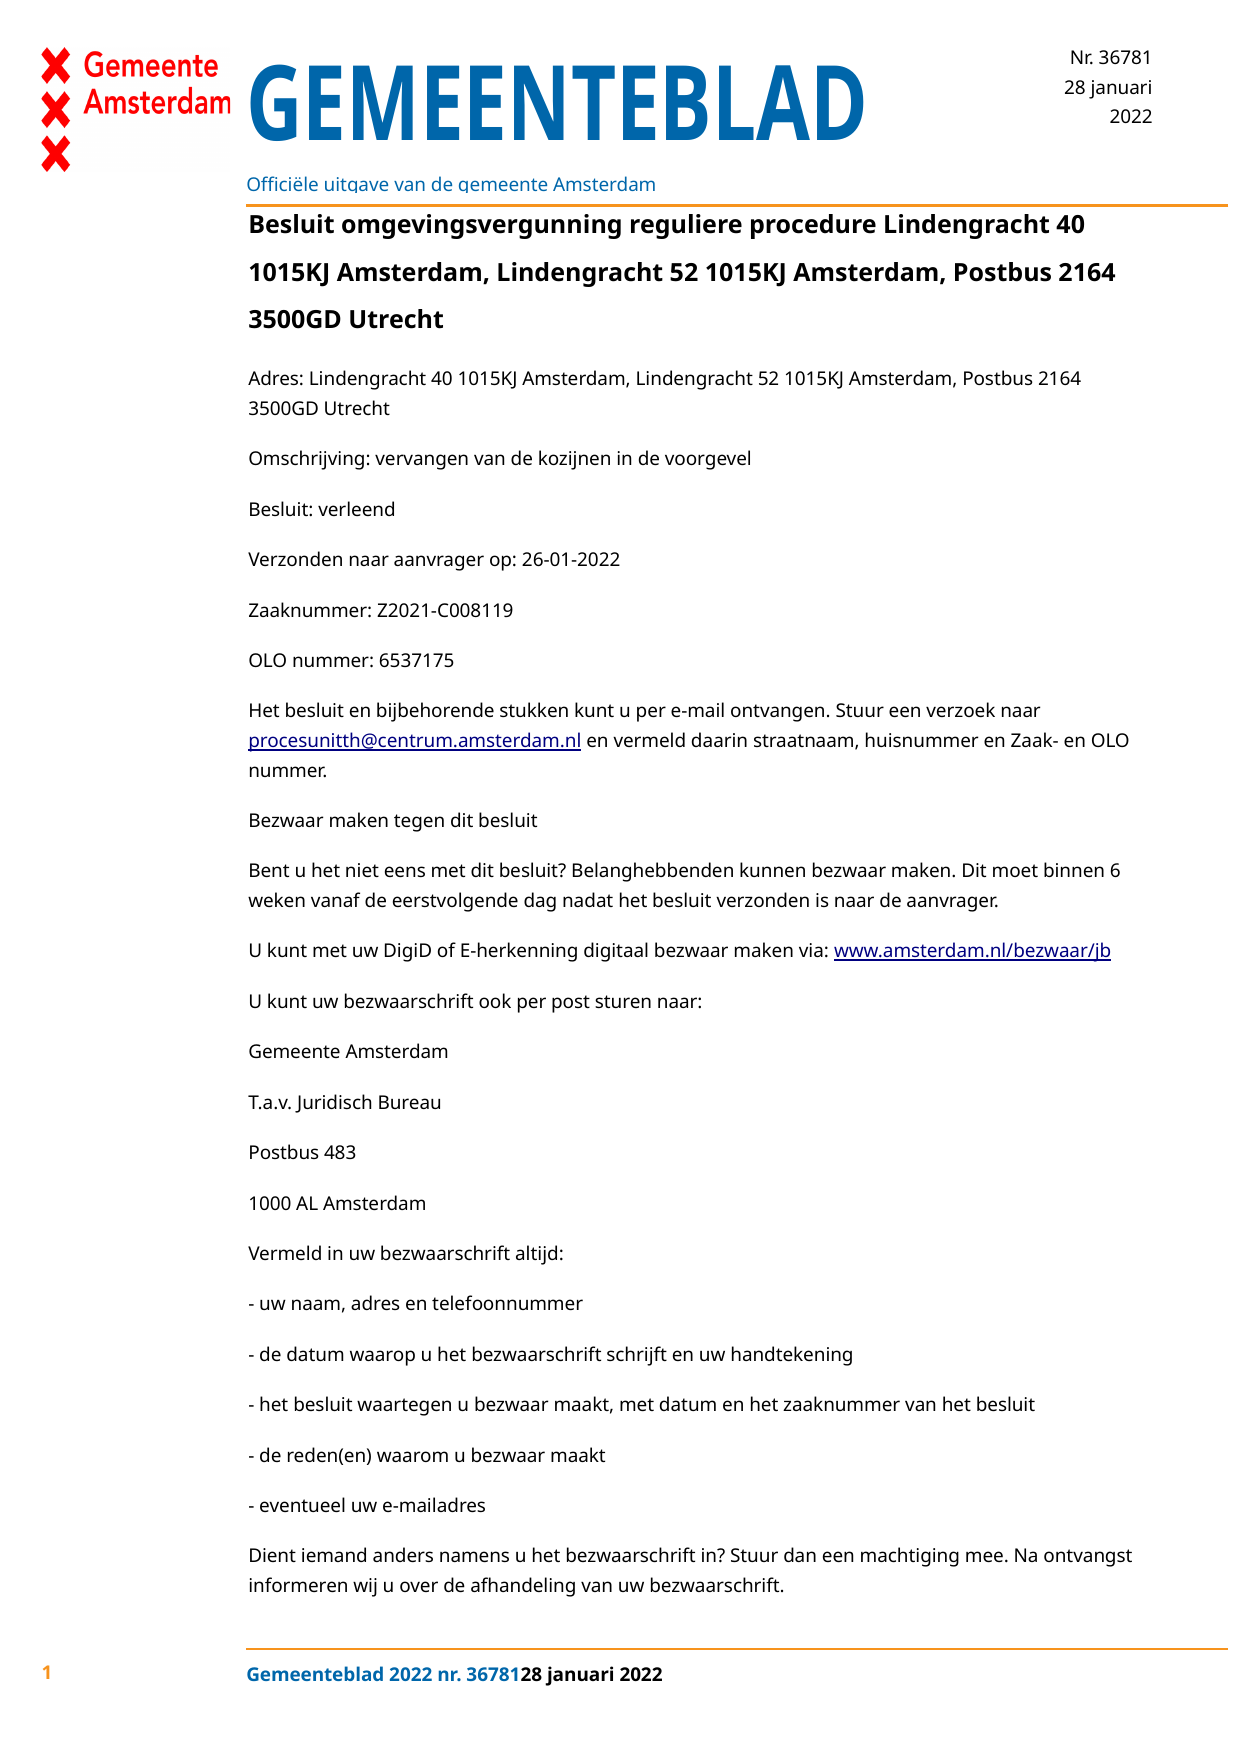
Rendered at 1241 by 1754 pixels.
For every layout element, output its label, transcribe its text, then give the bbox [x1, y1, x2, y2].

text Vermeld in uw bezwaarschrift altijd: [248, 1240, 1152, 1266]
text Omschrijving: vervangen van de kozijnen in de voorgevel [248, 446, 1152, 471]
text - uw naam, adres en telefoonnummer [248, 1291, 1152, 1316]
text - de datum waarop u het bezwaarschrift schrijft en uw handtekening [248, 1341, 1152, 1367]
text U kunt met uw DigiD of E-herkenning digitaal bezwaar maken via: www.amsterdam.nl/bezwaar/jb [248, 938, 1152, 963]
text Adres: Lindengracht 40 1015KJ Amsterdam, Lindengracht 52 1015KJ Amsterdam, Postbus 2164 3500GD Utrecht [248, 366, 1152, 421]
text T.a.v. Juridisch Bureau [248, 1089, 1152, 1114]
text - eventueel uw e-mailadres [248, 1492, 1152, 1518]
text U kunt uw bezwaarschrift ook per post sturen naar: [248, 988, 1152, 1014]
text - de reden(en) waarom u bezwaar maakt [248, 1442, 1152, 1467]
text Bent u het niet eens met dit besluit? Belanghebbenden kunnen bezwaar maken. Dit moet binnen 6 weken vanaf de eerstvolgende dag nadat het besluit verzonden is naar de aanvrager. [248, 858, 1152, 913]
text Besluit omgevingsvergunning reguliere procedure Lindengracht 40 1015KJ Amsterdam, Lindengracht 52 1015KJ Amsterdam, Postbus 2164 3500GD Utrecht [248, 207, 1152, 336]
text 1000 AL Amsterdam [248, 1190, 1152, 1215]
text Bezwaar maken tegen dit besluit [248, 807, 1152, 833]
picture [41, 47, 231, 172]
text Besluit: verleend [248, 496, 1152, 522]
text - het besluit waartegen u bezwaar maakt, met datum en het zaaknummer van het besluit [248, 1391, 1152, 1417]
text Zaaknummer: Z2021-C008119 [248, 597, 1152, 622]
text Het besluit en bijbehorende stukken kunt u per e-mail ontvangen. Stuur een verzoek naar procesunitth@centrum.amsterdam.nl en vermeld daarin straatnaam, huisnummer en Zaak- en OLO nummer. [248, 698, 1152, 782]
text Verzonden naar aanvrager op: 26-01-2022 [248, 546, 1152, 572]
text OLO nummer: 6537175 [248, 647, 1152, 673]
text Dient iemand anders namens u het bezwaarschrift in? Stuur dan een machtiging mee. Na ontvangst informeren wij u over de afhandeling van uw bezwaarschrift. [248, 1543, 1152, 1598]
text Gemeente Amsterdam [248, 1038, 1152, 1064]
text Postbus 483 [248, 1139, 1152, 1165]
